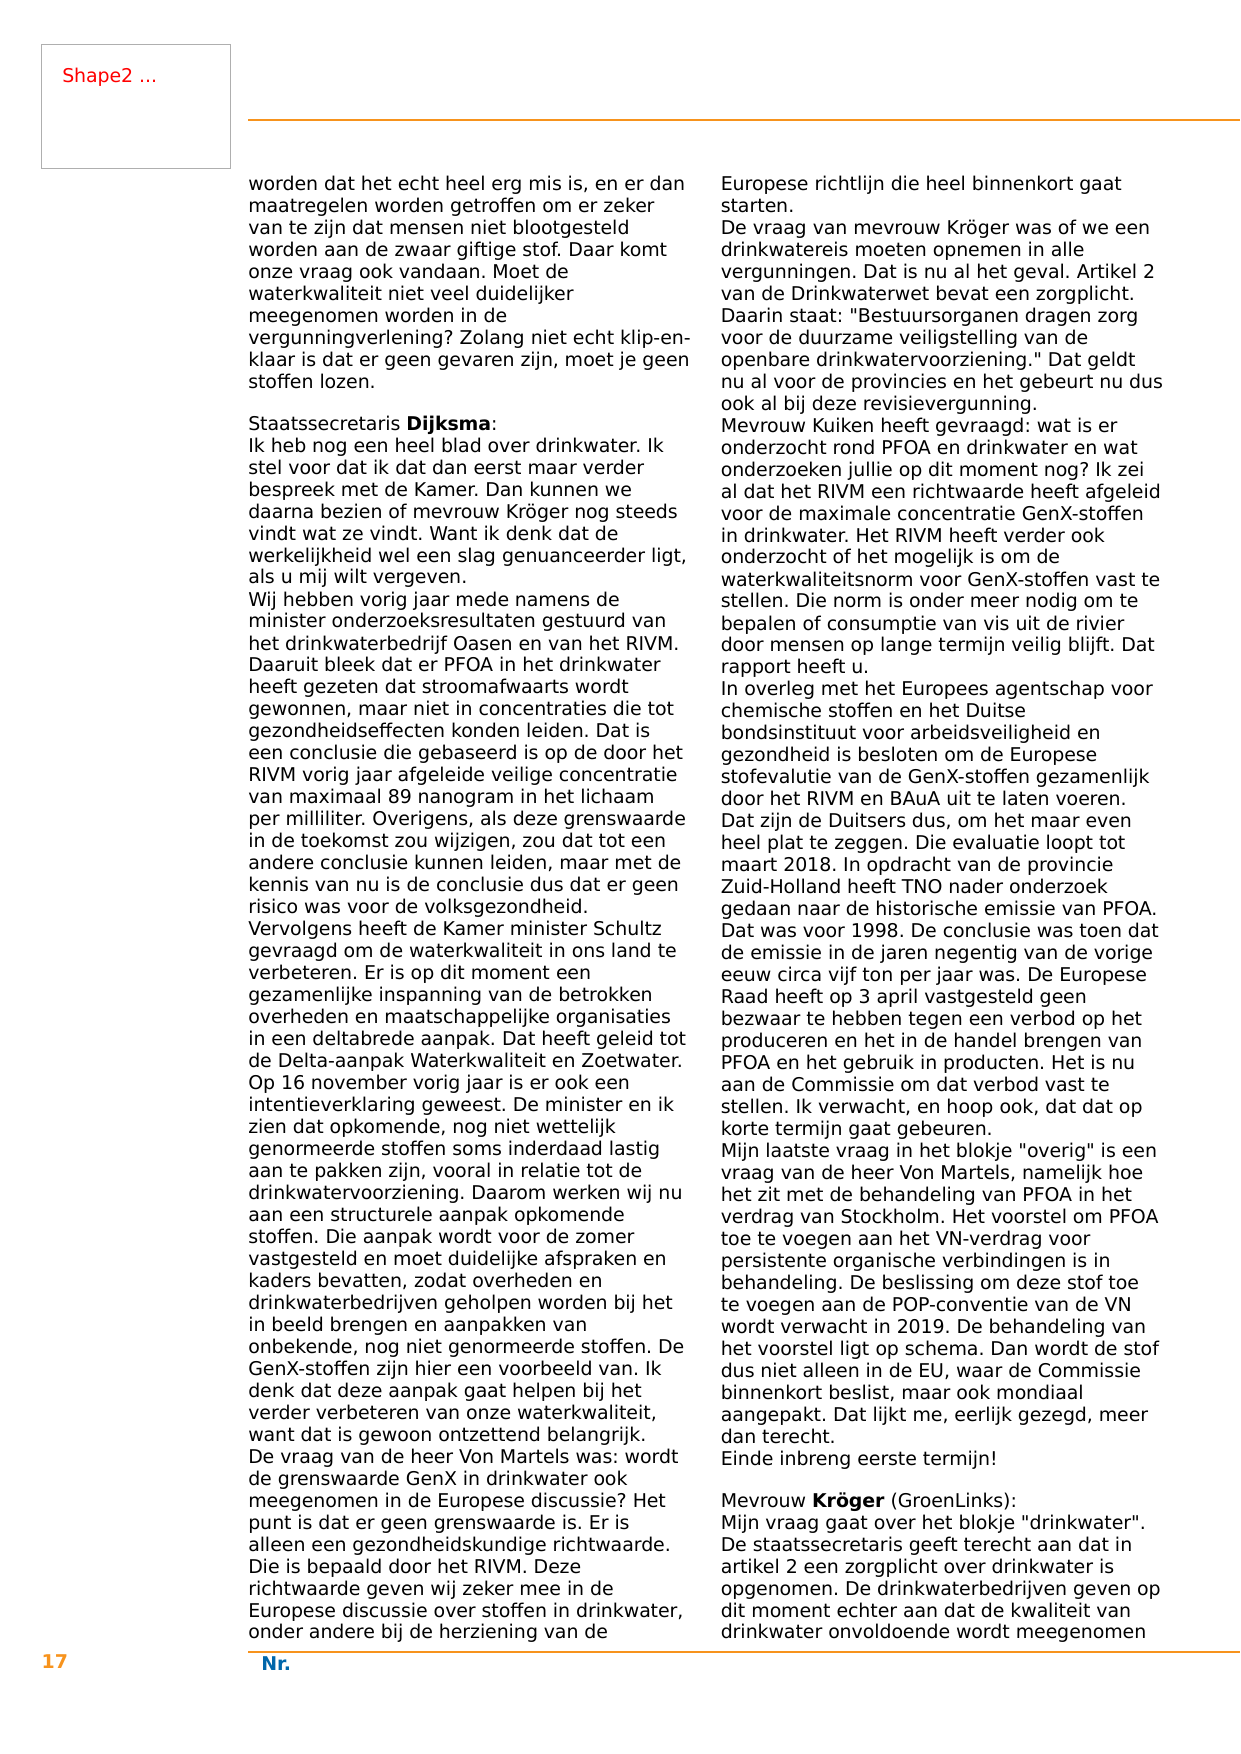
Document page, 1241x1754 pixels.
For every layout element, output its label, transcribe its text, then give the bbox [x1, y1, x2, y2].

text Einde inbreng eerste termijn! [721, 1448, 1163, 1469]
text De vraag van de heer Von Martels was: wordt de grenswaarde GenX in drinkwater ook meegenomen in de Europese discussie? Het punt is dat er geen grenswaarde is. Er is alleen een gezondheidskundige richtwaarde. Die is bepaald door het RIVM. Deze richtwaarde geven wij zeker mee in de Europese discussie over stoffen in drinkwater, onder andere bij de herziening van de [248, 1446, 691, 1643]
text Mevrouw Kuiken heeft gevraagd: wat is er onderzocht rond PFOA en drinkwater en wat onderzoeken jullie op dit moment nog? Ik zei al dat het RIVM een richtwaarde heeft afgeleid voor de maximale concentratie GenX-stoffen in drinkwater. Het RIVM heeft verder ook onderzocht of het mogelijk is om de waterkwaliteitsnorm voor GenX-stoffen vast te stellen. Die norm is onder meer nodig om te bepalen of consumptie van vis uit de rivier door mensen op lange termijn veilig blijft. Dat rapport heeft u. [721, 414, 1163, 678]
text In overleg met het Europees agentschap voor chemische stoffen en het Duitse bondsinstituut voor arbeidsveiligheid en gezondheid is besloten om de Europese stofevalutie van de GenX-stoffen gezamenlijk door het RIVM en BAuA uit te laten voeren. Dat zijn de Duitsers dus, om het maar even heel plat te zeggen. Die evaluatie loopt tot maart 2018. In opdracht van de provincie Zuid-Holland heeft TNO nader onderzoek gedaan naar de historische emissie van PFOA. Dat was voor 1998. De conclusie was toen dat de emissie in de jaren negentig van de vorige eeuw circa vijf ton per jaar was. De Europese Raad heeft op 3 april vastgesteld geen bezwaar te hebben tegen een verbod op het produceren en het in de handel brengen van PFOA en het gebruik in producten. Het is nu aan de Commissie om dat verbod vast te stellen. Ik verwacht, en hoop ook, dat dat op korte termijn gaat gebeuren. [721, 678, 1163, 1140]
text Vervolgens heeft de Kamer minister Schultz gevraagd om de waterkwaliteit in ons land te verbeteren. Er is op dit moment een gezamenlijke inspanning van de betrokken overheden en maatschappelijke organisaties in een deltabrede aanpak. Dat heeft geleid tot de Delta-aanpak Waterkwaliteit en Zoetwater. Op 16 november vorig jaar is er ook een intentieverklaring geweest. De minister en ik zien dat opkomende, nog niet wettelijk genormeerde stoffen soms inderdaad lastig aan te pakken zijn, vooral in relatie tot de drinkwatervoorziening. Daarom werken wij nu aan een structurele aanpak opkomende stoffen. Die aanpak wordt voor de zomer vastgesteld en moet duidelijke afspraken en kaders bevatten, zodat overheden en drinkwaterbedrijven geholpen worden bij het in beeld brengen en aanpakken van onbekende, nog niet genormeerde stoffen. De GenX-stoffen zijn hier een voorbeeld van. Ik denk dat deze aanpak gaat helpen bij het verder verbeteren van onze waterkwaliteit, want dat is gewoon ontzettend belangrijk. [248, 918, 691, 1446]
text Europese richtlijn die heel binnenkort gaat starten. [721, 173, 1163, 217]
text Mijn laatste vraag in het blokje "overig" is een vraag van de heer Von Martels, namelijk hoe het zit met de behandeling van PFOA in het verdrag van Stockholm. Het voorstel om PFOA toe te voegen aan het VN-verdrag voor persistente organische verbindingen is in behandeling. De beslissing om deze stof toe te voegen aan de POP-conventie van de VN wordt verwacht in 2019. De behandeling van het voorstel ligt op schema. Dan wordt de stof dus niet alleen in de EU, waar de Commissie binnenkort beslist, maar ook mondiaal aangepakt. Dat lijkt me, eerlijk gezegd, meer dan terecht. [721, 1140, 1163, 1448]
text Ik heb nog een heel blad over drinkwater. Ik stel voor dat ik dat dan eerst maar verder bespreek met de Kamer. Dan kunnen we daarna bezien of mevrouw Kröger nog steeds vindt wat ze vindt. Want ik denk dat de werkelijkheid wel een slag genuanceerder ligt, als u mij wilt vergeven. [248, 434, 691, 588]
text Wij hebben vorig jaar mede namens de minister onderzoeksresultaten gestuurd van het drinkwaterbedrijf Oasen en van het RIVM. Daaruit bleek dat er PFOA in het drinkwater heeft gezeten dat stroomafwaarts wordt gewonnen, maar niet in concentraties die tot gezondheidseffecten konden leiden. Dat is een conclusie die gebaseerd is op de door het RIVM vorig jaar afgeleide veilige concentratie van maximaal 89 nanogram in het lichaam per milliliter. Overigens, als deze grenswaarde in de toekomst zou wijzigen, zou dat tot een andere conclusie kunnen leiden, maar met de kennis van nu is de conclusie dus dat er geen risico was voor de volksgezondheid. [248, 588, 691, 918]
text Mijn vraag gaat over het blokje "drinkwater". De staatssecretaris geeft terecht aan dat in artikel 2 een zorgplicht over drinkwater is opgenomen. De drinkwaterbedrijven geven op dit moment echter aan dat de kwaliteit van drinkwater onvoldoende wordt meegenomen [721, 1512, 1163, 1643]
text worden dat het echt heel erg mis is, en er dan maatregelen worden getroffen om er zeker van te zijn dat mensen niet blootgesteld worden aan de zwaar giftige stof. Daar komt onze vraag ook vandaan. Moet de waterkwaliteit niet veel duidelijker meegenomen worden in de vergunningverlening? Zolang niet echt klip-en-klaar is dat er geen gevaren zijn, moet je geen stoffen lozen. [248, 173, 691, 393]
text De vraag van mevrouw Kröger was of we een drinkwatereis moeten opnemen in alle vergunningen. Dat is nu al het geval. Artikel 2 van de Drinkwaterwet bevat een zorgplicht. Daarin staat: "Bestuursorganen dragen zorg voor de duurzame veiligstelling van de openbare drinkwatervoorziening." Dat geldt nu al voor de provincies en het gebeurt nu dus ook al bij deze revisievergunning. [721, 217, 1163, 414]
text Mevrouw Kröger (GroenLinks): [721, 1489, 1163, 1512]
text Staatssecretaris Dijksma: [248, 413, 691, 434]
